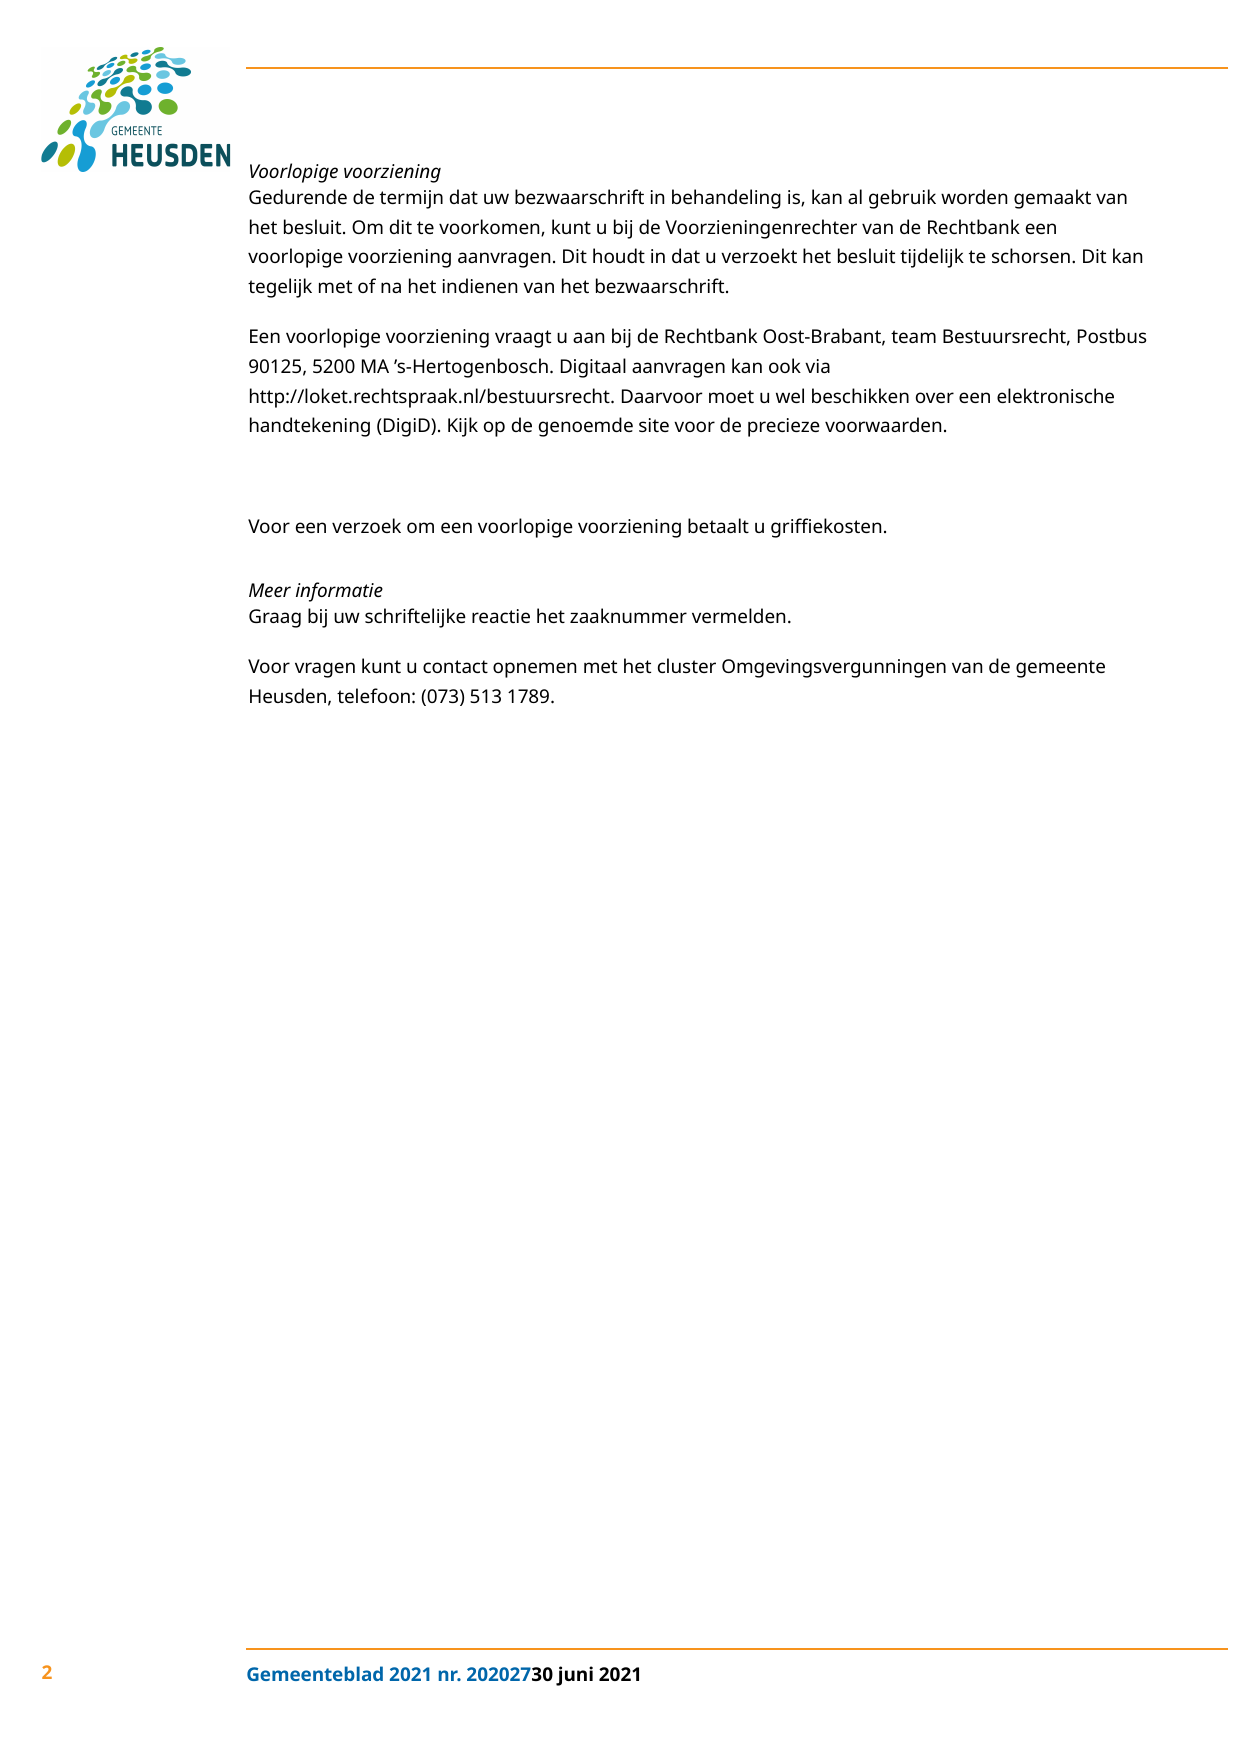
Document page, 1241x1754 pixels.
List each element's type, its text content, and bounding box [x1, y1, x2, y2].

text Meer informatie [248, 577, 1152, 603]
text Een voorlopige voorziening vraagt u aan bij de Rechtbank Oost-Brabant, team Bestuursrecht, Postbus 90125, 5200 MA ’s-Hertogenbosch. Digitaal aanvragen kan ook via http://loket.rechtspraak.nl/bestuursrecht. Daarvoor moet u wel beschikken over een elektronische handtekening (DigiD). Kijk op de genoemde site voor de precieze voorwaarden. [248, 324, 1152, 438]
text Voorlopige voorziening [248, 159, 1152, 184]
text Voor een verzoek om een voorlopige voorziening betaalt u griffiekosten. [248, 513, 1152, 539]
text Voor vragen kunt u contact opnemen met het cluster Omgevingsvergunningen van de gemeente Heusden, telefoon: (073) 513 1789. [248, 653, 1152, 709]
text Graag bij uw schriftelijke reactie het zaaknummer vermelden. [248, 603, 1152, 629]
text Gedurende de termijn dat uw bezwaarschrift in behandeling is, kan al gebruik worden gemaakt van het besluit. Om dit te voorkomen, kunt u bij de Voorzieningenrechter van de Rechtbank een voorlopige voorziening aanvragen. Dit houdt in dat u verzoekt het besluit tijdelijk te schorsen. Dit kan tegelijk met of na het indienen van het bezwaarschrift. [248, 184, 1152, 299]
picture [41, 47, 231, 172]
